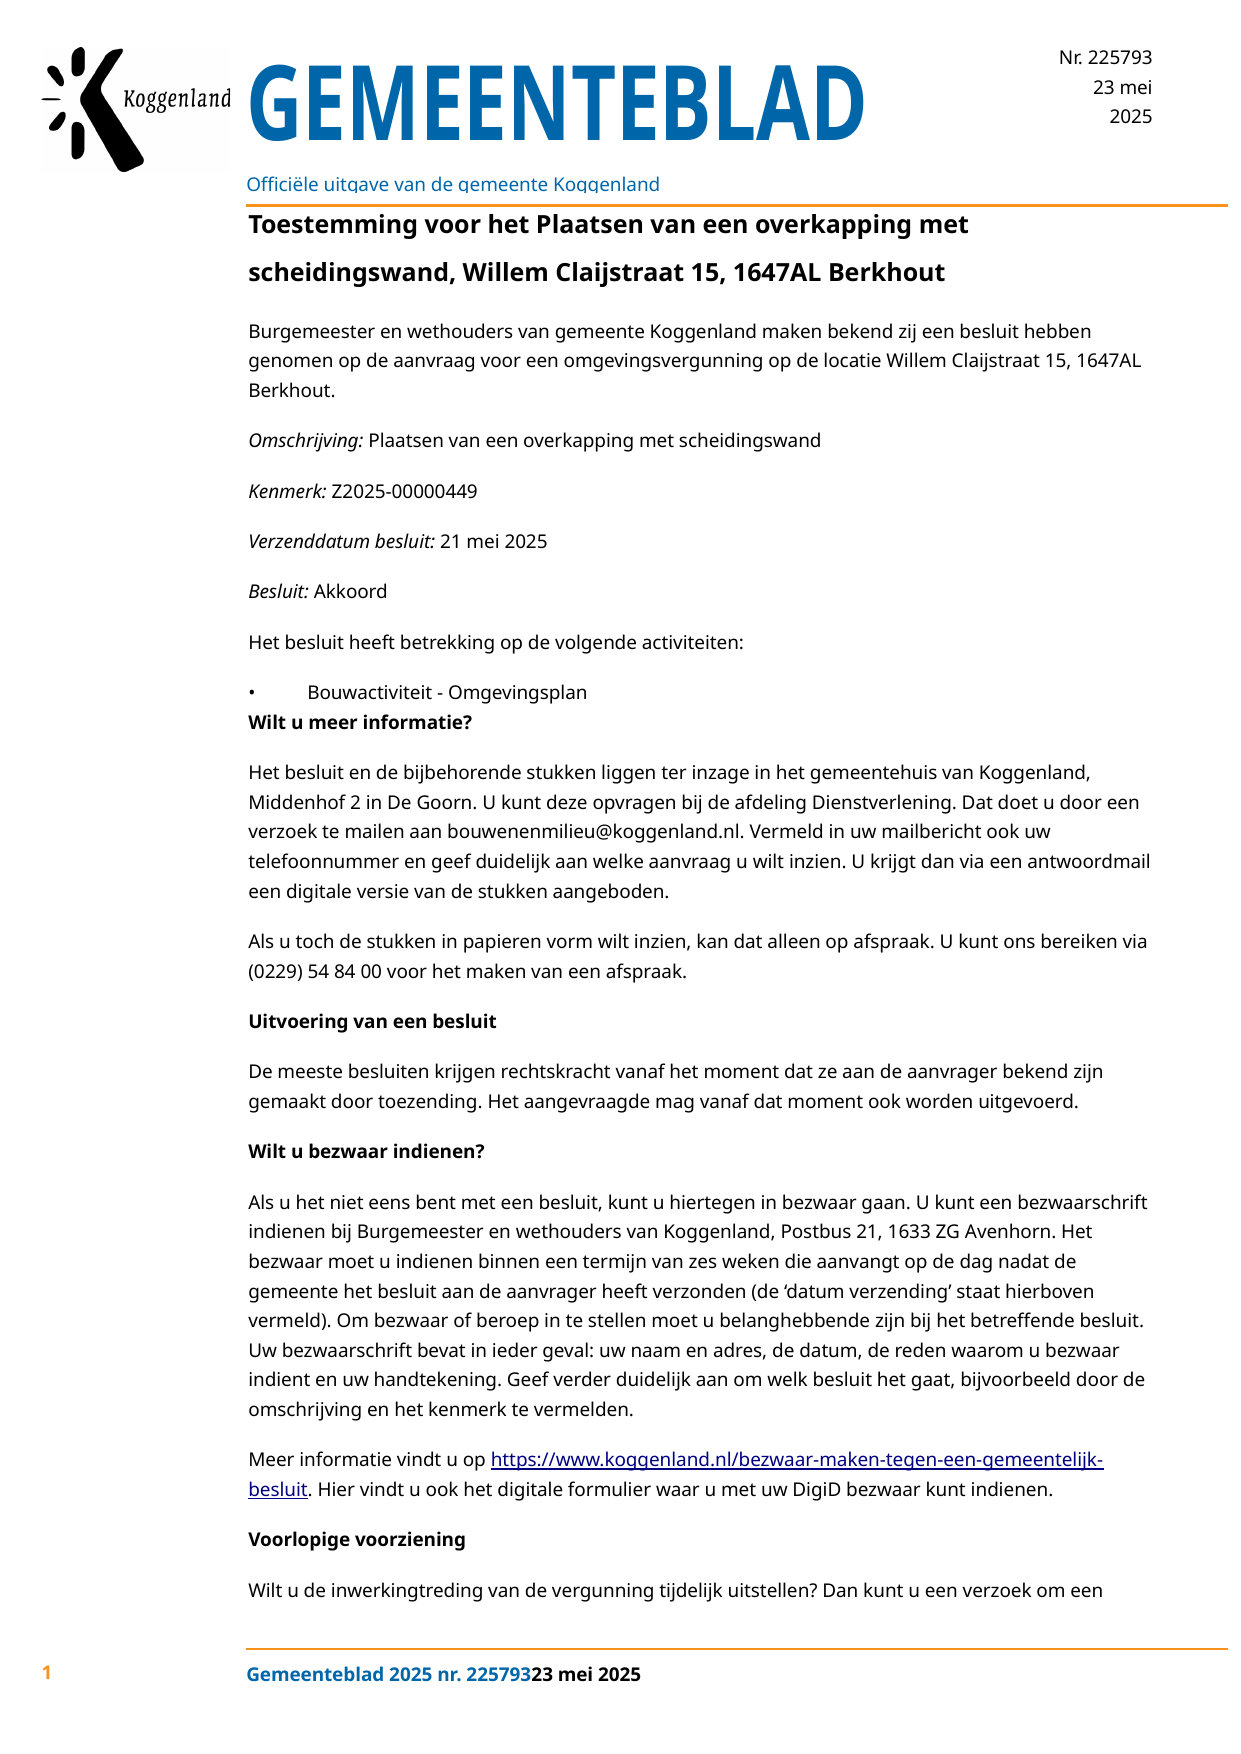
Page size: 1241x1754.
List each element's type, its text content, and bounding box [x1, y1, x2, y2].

text Het besluit en de bijbehorende stukken liggen ter inzage in het gemeentehuis van Koggenland, Middenhof 2 in De Goorn. U kunt deze opvragen bij de afdeling Dienstverlening. Dat doet u door een verzoek te mailen aan bouwenenmilieu@koggenland.nl. Vermeld in uw mailbericht ook uw telefoonnummer en geef duidelijk aan welke aanvraag u wilt inzien. U krijgt dan via een antwoordmail een digitale versie van de stukken aangeboden. [248, 759, 1152, 904]
text Voorlopige voorziening [248, 1527, 1152, 1552]
text Wilt u bezwaar indienen? [248, 1139, 1152, 1164]
text Toestemming voor het Plaatsen van een overkapping met scheidingswand, Willem Claijstraat 15, 1647AL Berkhout [248, 207, 1152, 288]
text Meer informatie vindt u op https://www.koggenland.nl/bezwaar-maken-tegen-een-gemeentelijk-besluit. Hier vindt u ook het digitale formulier waar u met uw DigiD bezwaar kunt indienen. [248, 1447, 1152, 1502]
text Omschrijving: Plaatsen van een overkapping met scheidingswand [248, 427, 1152, 453]
text De meeste besluiten krijgen rechtskracht vanaf het moment dat ze aan de aanvrager bekend zijn gemaakt door toezending. Het aangevraagde mag vanaf dat moment ook worden uitgevoerd. [248, 1059, 1152, 1114]
text Het besluit heeft betrekking op de volgende activiteiten: [248, 629, 1152, 655]
text Uitvoering van een besluit [248, 1008, 1152, 1034]
list Bouwactiviteit - Omgevingsplan [248, 679, 1152, 705]
text Besluit: Akkoord [248, 579, 1152, 604]
text Wilt u de inwerkingtreding van de vergunning tijdelijk uitstellen? Dan kunt u een verzoek om een [248, 1577, 1152, 1603]
text Wilt u meer informatie? [248, 709, 1152, 735]
text Verzenddatum besluit: 21 mei 2025 [248, 528, 1152, 554]
picture [41, 47, 231, 172]
text Burgemeester en wethouders van gemeente Koggenland maken bekend zij een besluit hebben genomen op de aanvraag voor een omgevingsvergunning op de locatie Willem Claijstraat 15, 1647AL Berkhout. [248, 318, 1152, 403]
text Kenmerk: Z2025-00000449 [248, 478, 1152, 504]
text Als u het niet eens bent met een besluit, kunt u hiertegen in bezwaar gaan. U kunt een bezwaarschrift indienen bij Burgemeester en wethouders van Koggenland, Postbus 21, 1633 ZG Avenhorn. Het bezwaar moet u indienen binnen een termijn van zes weken die aanvangt op de dag nadat de gemeente het besluit aan de aanvrager heeft verzonden (de ‘datum verzending’ staat hierboven vermeld). Om bezwaar of beroep in te stellen moet u belanghebbende zijn bij het betreffende besluit. Uw bezwaarschrift bevat in ieder geval: uw naam en adres, de datum, de reden waarom u bezwaar indient en uw handtekening. Geef verder duidelijk aan om welk besluit het gaat, bijvoorbeeld door de omschrijving en het kenmerk te vermelden. [248, 1189, 1152, 1422]
text Als u toch de stukken in papieren vorm wilt inzien, kan dat alleen op afspraak. U kunt ons bereiken via (0229) 54 84 00 voor het maken van een afspraak. [248, 928, 1152, 984]
